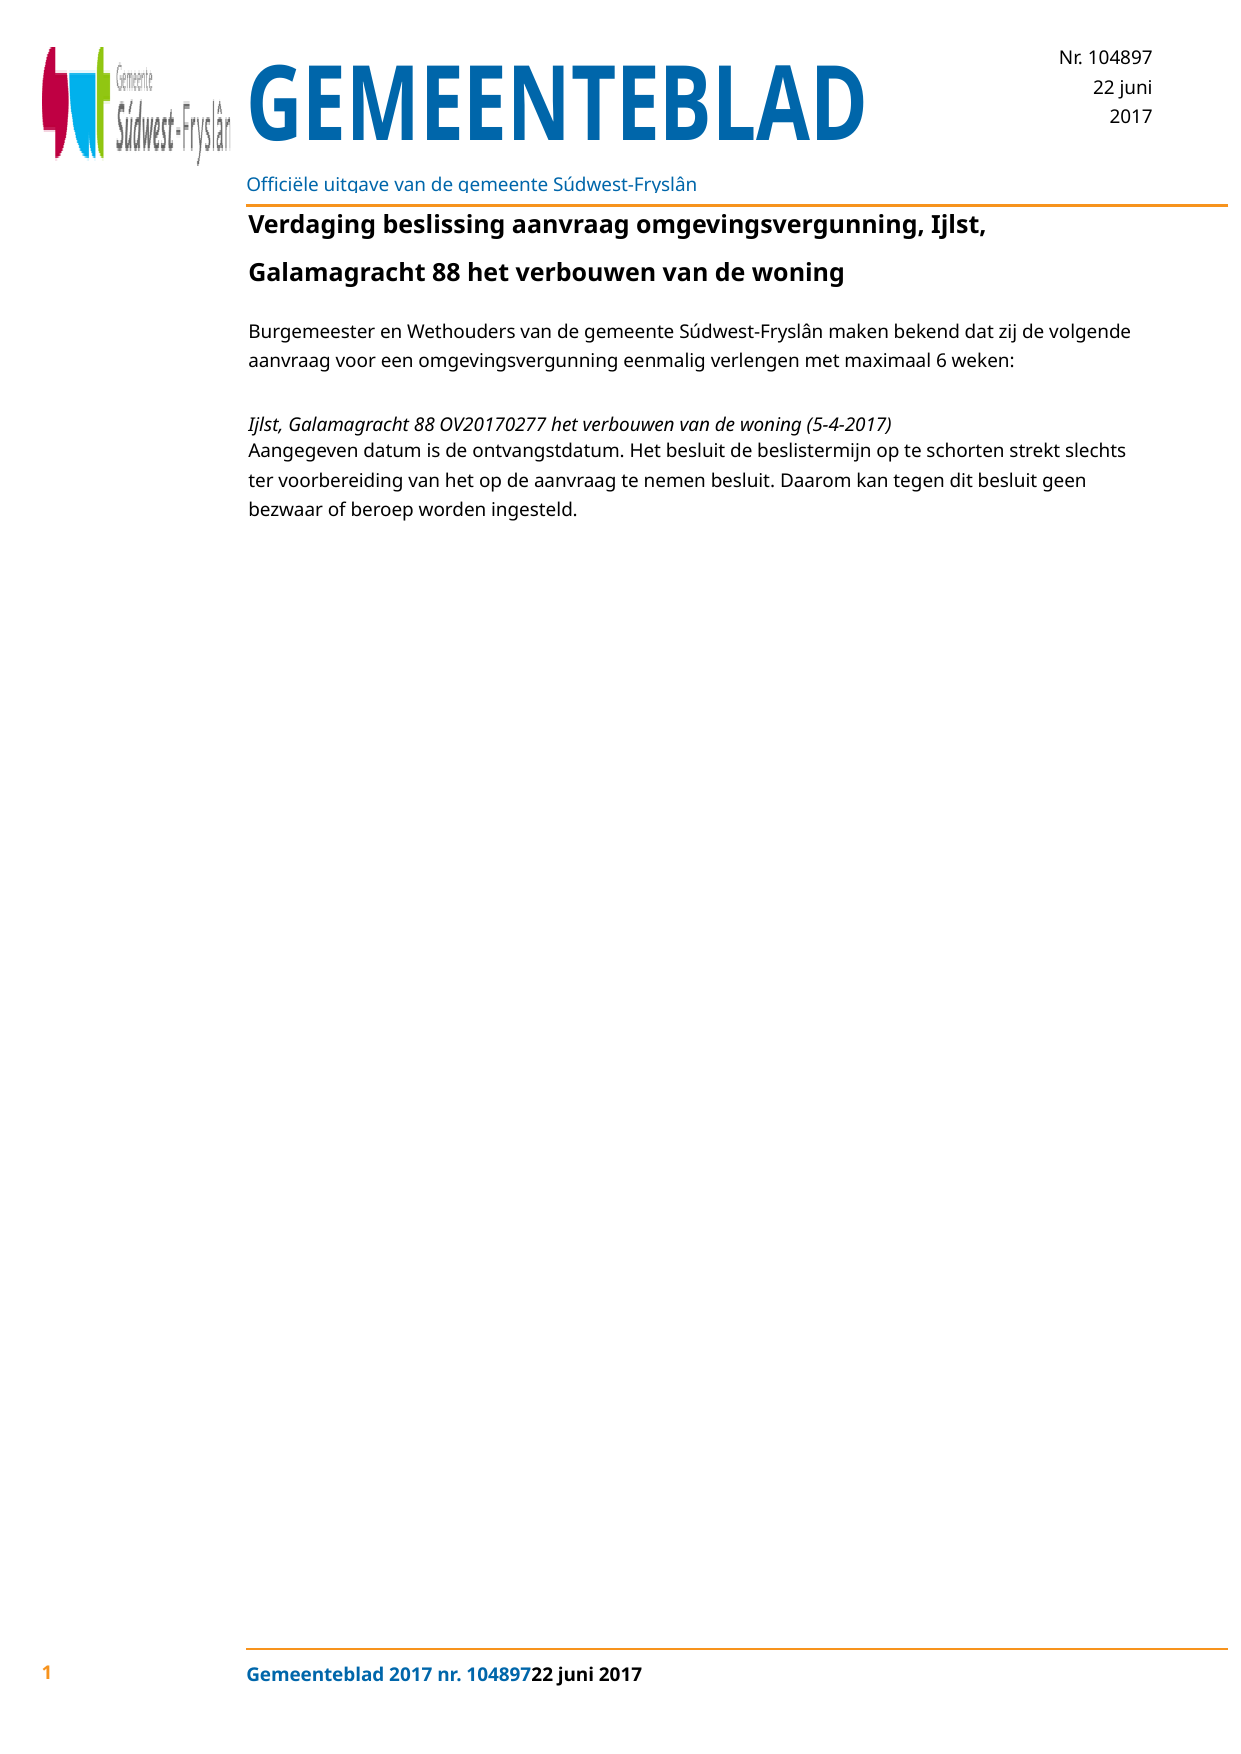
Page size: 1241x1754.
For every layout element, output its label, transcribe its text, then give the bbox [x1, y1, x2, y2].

text Aangegeven datum is de ontvangstdatum. Het besluit de beslistermijn op te schorten strekt slechts ter voorbereiding van het op de aanvraag te nemen besluit. Daarom kan tegen dit besluit geen bezwaar of beroep worden ingesteld. [248, 437, 1152, 522]
picture [41, 47, 231, 172]
text Burgemeester en Wethouders van de gemeente Súdwest-Fryslân maken bekend dat zij de volgende aanvraag voor een omgevingsvergunning eenmalig verlengen met maximaal 6 weken: [248, 318, 1152, 373]
text Ijlst, Galamagracht 88 OV20170277 het verbouwen van de woning (5-4-2017) [248, 411, 1152, 437]
text Verdaging beslissing aanvraag omgevingsvergunning, Ijlst, Galamagracht 88 het verbouwen van de woning [248, 207, 1152, 288]
